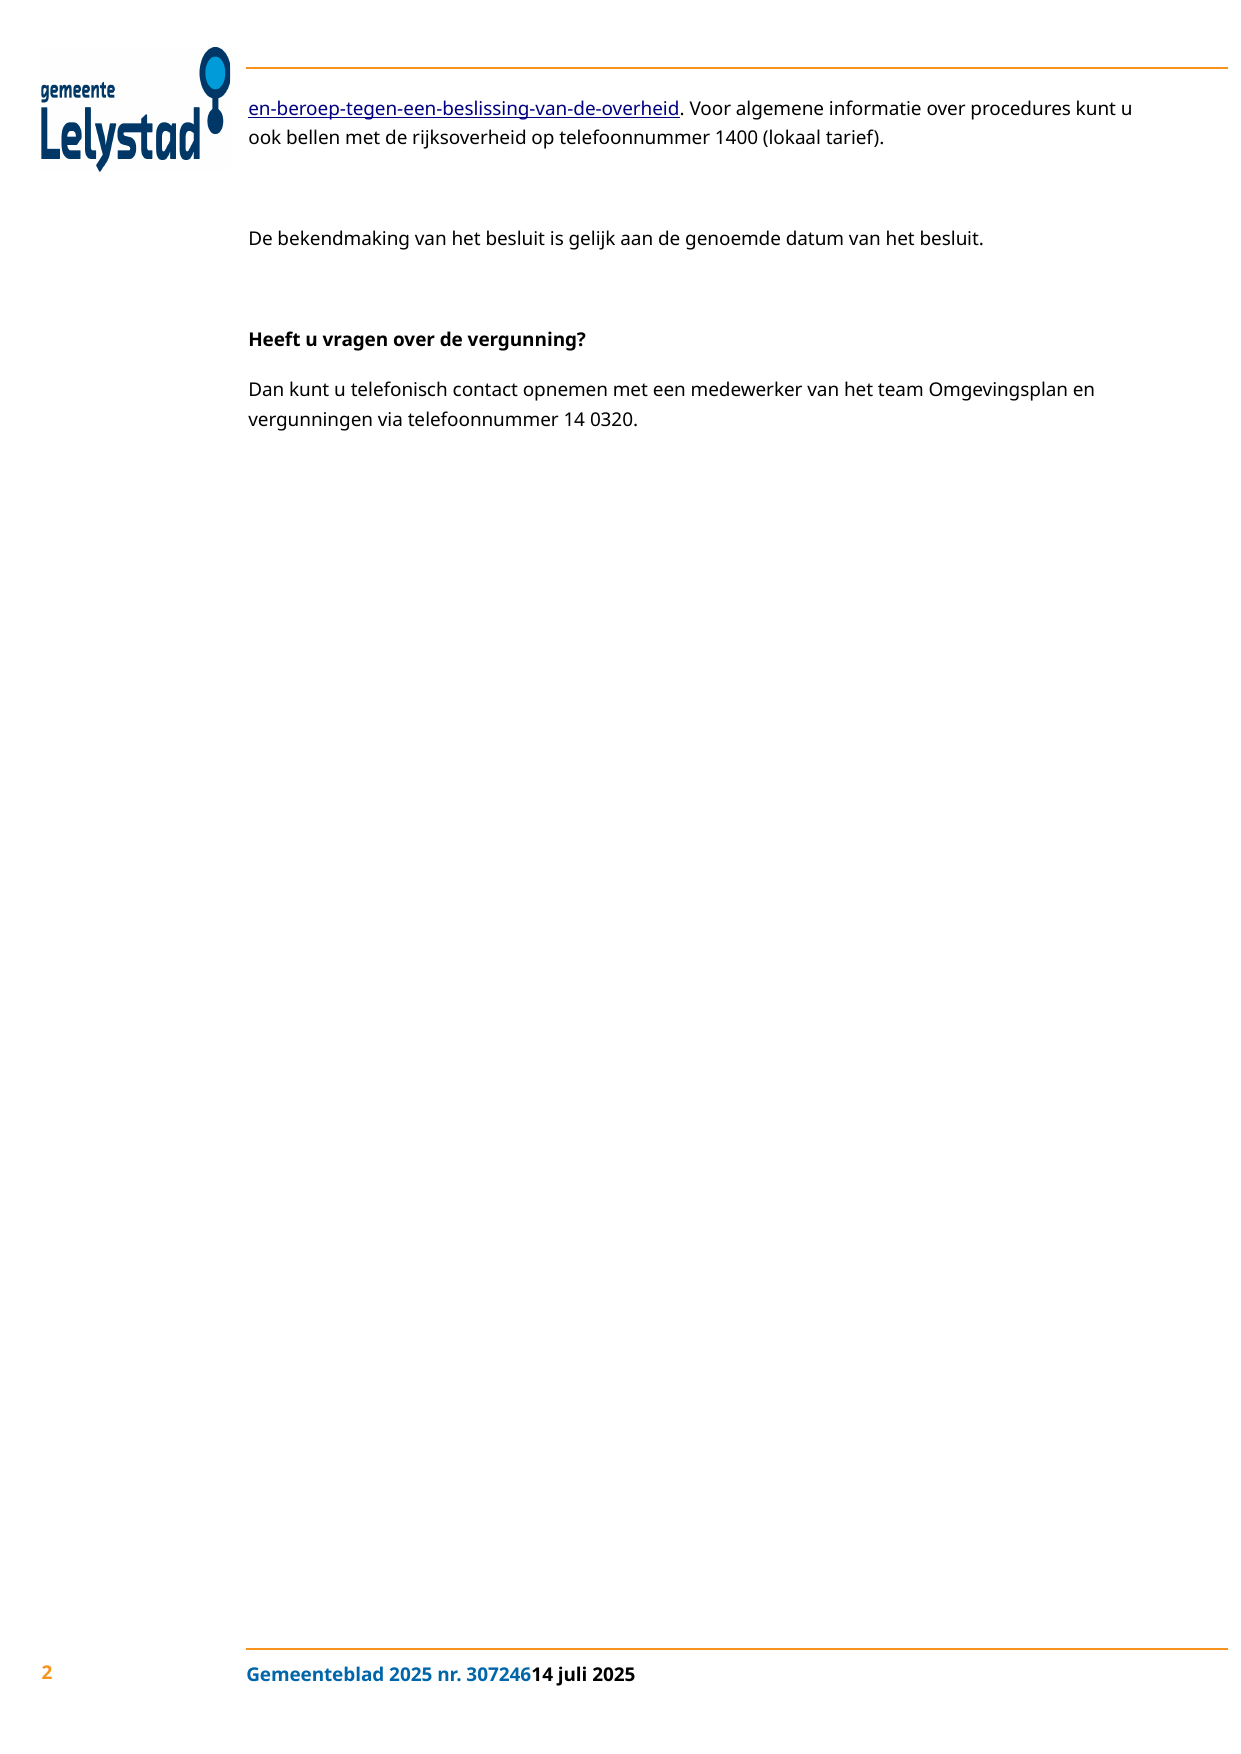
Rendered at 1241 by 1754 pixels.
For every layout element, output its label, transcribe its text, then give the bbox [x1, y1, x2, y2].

text en-beroep-tegen-een-beslissing-van-de-overheid. Voor algemene informatie over procedures kunt u ook bellen met de rijksoverheid op telefoonnummer 1400 (lokaal tarief). [248, 95, 1152, 150]
text De bekendmaking van het besluit is gelijk aan de genoemde datum van het besluit. [248, 225, 1152, 251]
text Heeft u vragen over de vergunning? [248, 326, 1152, 352]
text Dan kunt u telefonisch contact opnemen met een medewerker van het team Omgevingsplan en vergunningen via telefoonnummer 14 0320. [248, 376, 1152, 432]
picture [41, 47, 231, 172]
